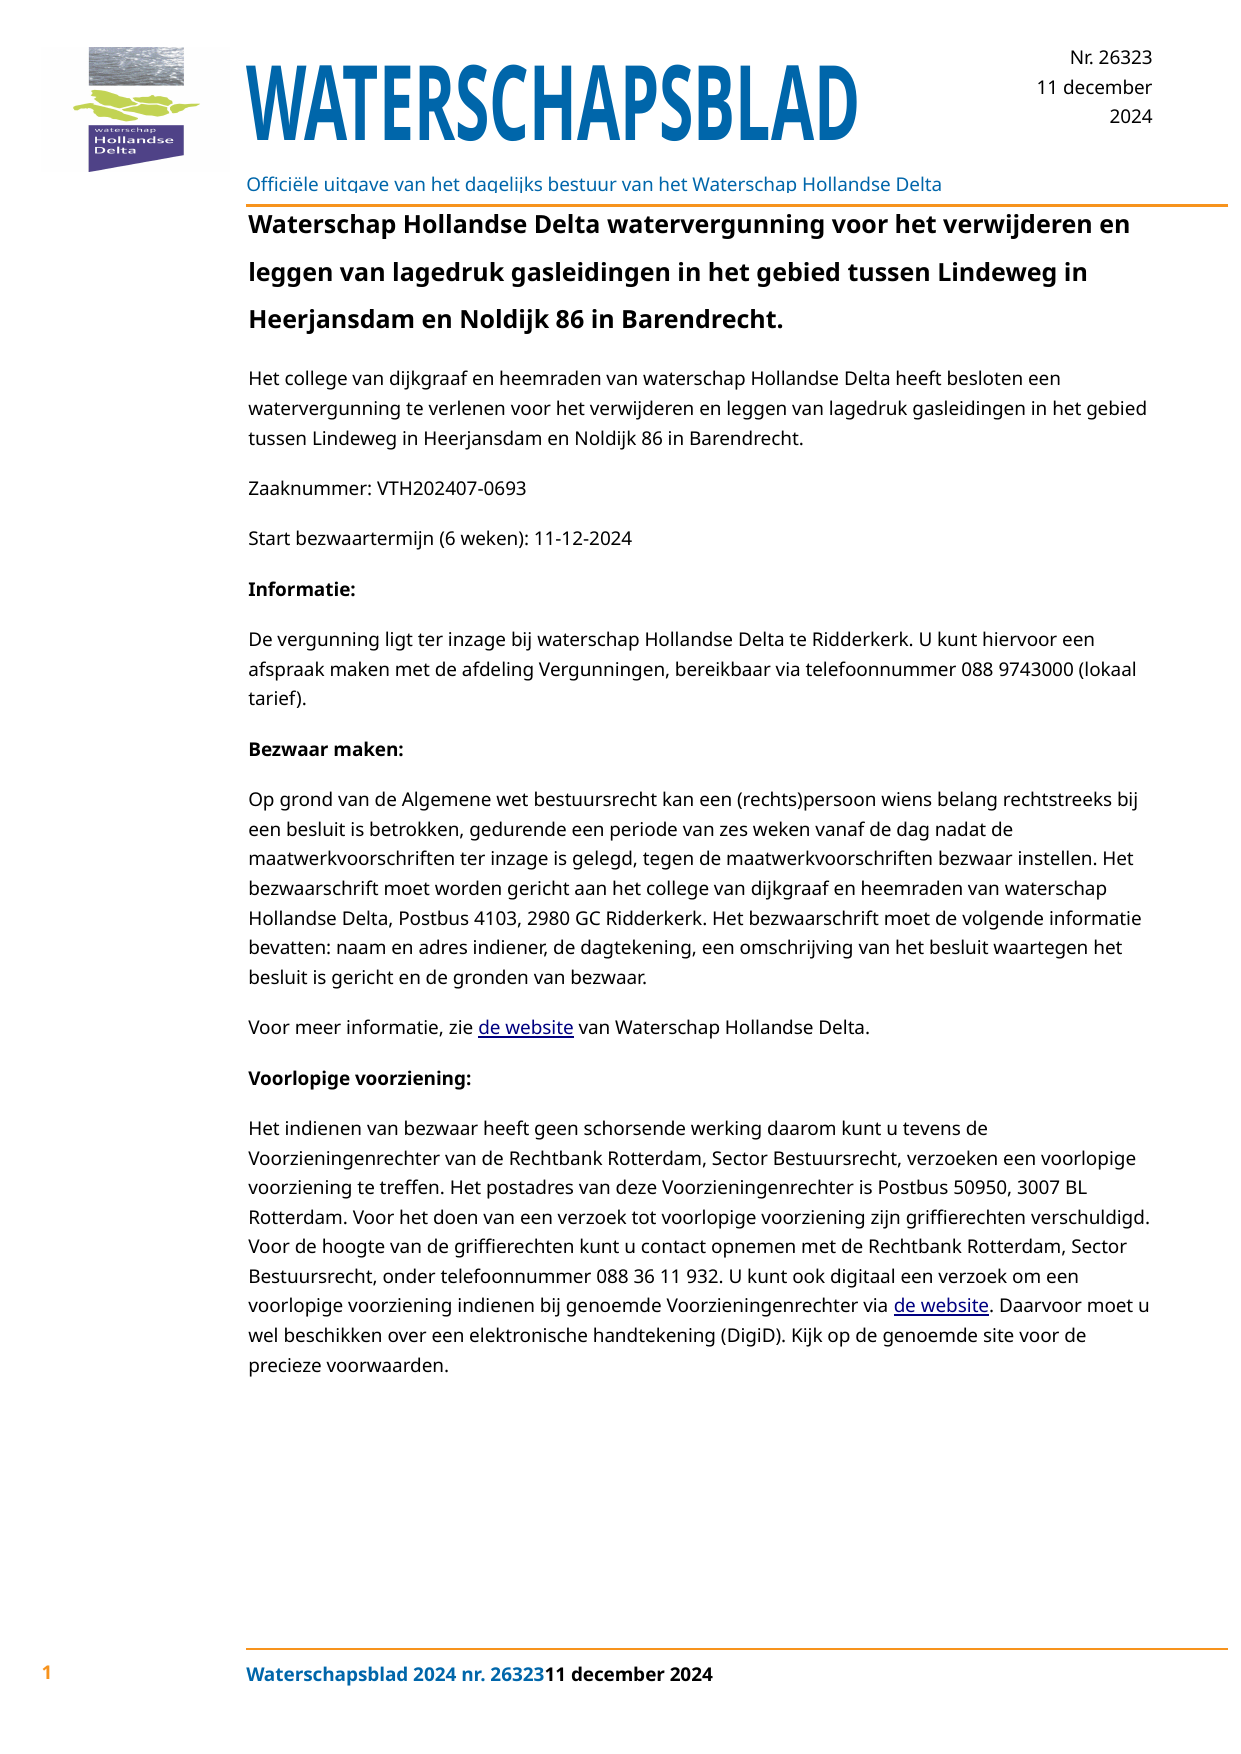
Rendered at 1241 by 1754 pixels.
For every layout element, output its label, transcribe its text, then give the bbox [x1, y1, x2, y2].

text Zaaknummer: VTH202407-0693 [248, 475, 1152, 501]
text Het college van dijkgraaf en heemraden van waterschap Hollandse Delta heeft besloten een watervergunning te verlenen voor het verwijderen en leggen van lagedruk gasleidingen in het gebied tussen Lindeweg in Heerjansdam en Noldijk 86 in Barendrecht. [248, 366, 1152, 450]
text Waterschap Hollandse Delta watervergunning voor het verwijderen en leggen van lagedruk gasleidingen in het gebied tussen Lindeweg in Heerjansdam en Noldijk 86 in Barendrecht. [248, 207, 1152, 336]
picture [41, 47, 231, 172]
text Voorlopige voorziening: [248, 1065, 1152, 1090]
text Voor meer informatie, zie de website van Waterschap Hollandse Delta. [248, 1014, 1152, 1040]
text De vergunning ligt ter inzage bij waterschap Hollandse Delta te Ridderkerk. U kunt hiervoor een afspraak maken met de afdeling Vergunningen, bereikbaar via telefoonnummer 088 9743000 (lokaal tarief). [248, 626, 1152, 711]
text Informatie: [248, 576, 1152, 602]
text Op grond van de Algemene wet bestuursrecht kan een (rechts)persoon wiens belang rechtstreeks bij een besluit is betrokken, gedurende een periode van zes weken vanaf de dag nadat de maatwerkvoorschriften ter inzage is gelegd, tegen de maatwerkvoorschriften bezwaar instellen. Het bezwaarschrift moet worden gericht aan het college van dijkgraaf en heemraden van waterschap Hollandse Delta, Postbus 4103, 2980 GC Ridderkerk. Het bezwaarschrift moet de volgende informatie bevatten: naam en adres indiener, de dagtekening, een omschrijving van het besluit waartegen het besluit is gericht en de gronden van bezwaar. [248, 786, 1152, 989]
text Bezwaar maken: [248, 736, 1152, 762]
text Het indienen van bezwaar heeft geen schorsende werking daarom kunt u tevens de Voorzieningenrechter van de Rechtbank Rotterdam, Sector Bestuursrecht, verzoeken een voorlopige voorziening te treffen. Het postadres van deze Voorzieningenrechter is Postbus 50950, 3007 BL Rotterdam. Voor het doen van een verzoek tot voorlopige voorziening zijn griffierechten verschuldigd. Voor de hoogte van de griffierechten kunt u contact opnemen met de Rechtbank Rotterdam, Sector Bestuursrecht, onder telefoonnummer 088 36 11 932. U kunt ook digitaal een verzoek om een voorlopige voorziening indienen bij genoemde Voorzieningenrechter via de website. Daarvoor moet u wel beschikken over een elektronische handtekening (DigiD). Kijk op de genoemde site voor de precieze voorwaarden. [248, 1115, 1152, 1377]
text Start bezwaartermijn (6 weken): 11-12-2024 [248, 526, 1152, 551]
